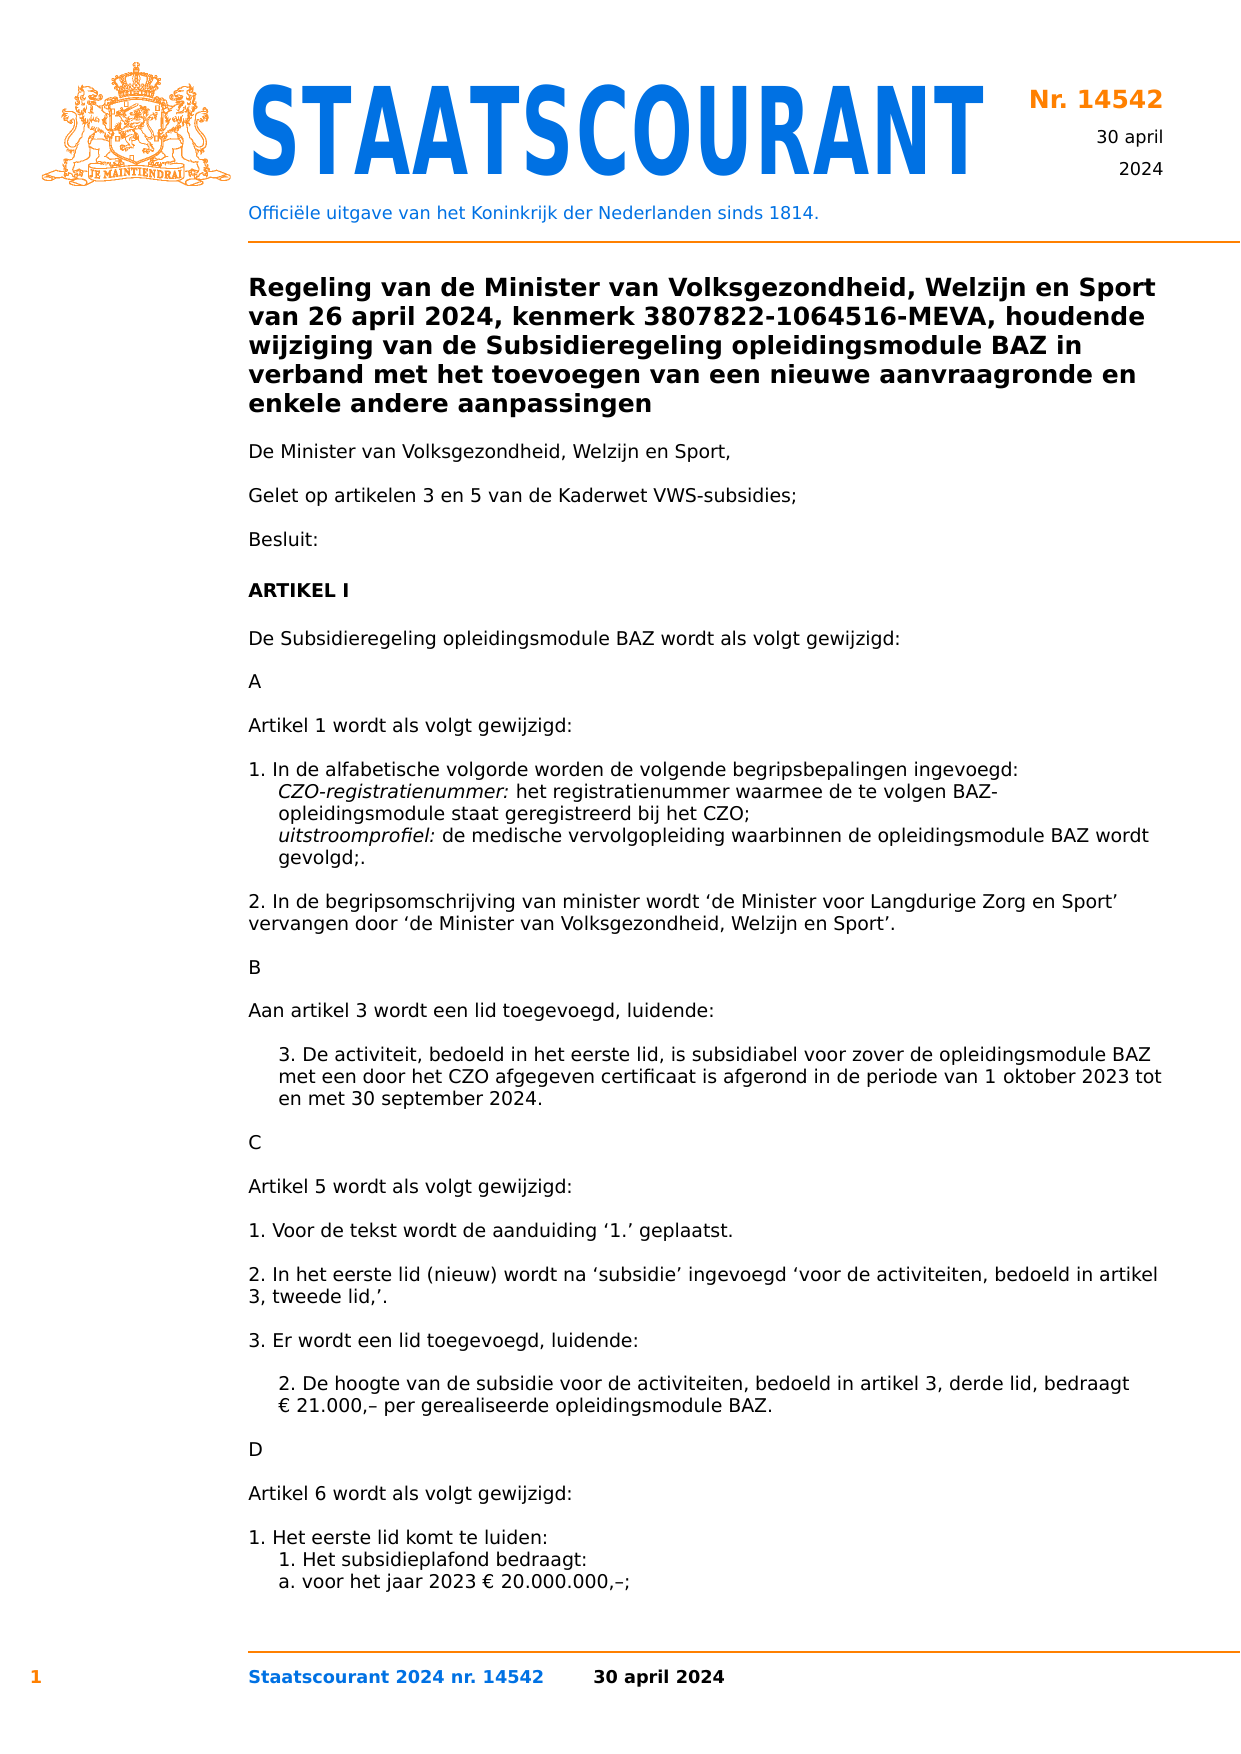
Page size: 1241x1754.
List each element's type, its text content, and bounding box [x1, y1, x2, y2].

text 1. Voor de tekst wordt de aanduiding ‘1.’ geplaatst. [248, 1220, 1163, 1242]
subtitle Regeling van de Minister van Volksgezondheid, Welzijn en Sport van 26 april 2024, kenmerk 3807822-1064516-MEVA, houdende wijziging van de Subsidieregeling opleidingsmodule BAZ in verband met het toevoegen van een nieuwe aanvraagronde en enkele andere aanpassingen [248, 273, 1163, 419]
text C [248, 1132, 1163, 1154]
text D [248, 1439, 1163, 1461]
text De Subsidieregeling opleidingsmodule BAZ wordt als volgt gewijzigd: [248, 627, 1163, 649]
table_cell 30 april [998, 121, 1240, 153]
text 1. Het eerste lid komt te luiden: [248, 1527, 1163, 1549]
text Aan artikel 3 wordt een lid toegevoegd, luidende: [248, 1000, 1163, 1022]
text A [248, 671, 1163, 693]
text CZO-registratienummer: het registratienummer waarmee de te volgen BAZ-opleidingsmodule staat geregistreerd bij het CZO; [278, 781, 1163, 825]
text 3. De activiteit, bedoeld in het eerste lid, is subsidiabel voor zover de opleidingsmodule BAZ met een door het CZO afgegeven certificaat is afgerond in de periode van 1 oktober 2023 tot en met 30 september 2024. [278, 1044, 1163, 1110]
text 3. Er wordt een lid toegevoegd, luidende: [248, 1329, 1163, 1351]
table_header [25, 62, 248, 241]
table_cell 2024 [998, 153, 1240, 203]
subtitle ARTIKEL I [248, 580, 1163, 602]
text 1. Het subsidieplafond bedraagt: [278, 1549, 1163, 1571]
text a. voor het jaar 2023 € 20.000.000,–; [278, 1571, 1163, 1593]
text Artikel 5 wordt als volgt gewijzigd: [248, 1176, 1163, 1198]
text 2. De hoogte van de subsidie voor de activiteiten, bedoeld in artikel 3, derde lid, bedraagt € 21.000,– per gerealiseerde opleidingsmodule BAZ. [278, 1373, 1163, 1417]
text Artikel 6 wordt als volgt gewijzigd: [248, 1483, 1163, 1505]
text Besluit: [248, 528, 1163, 550]
table_header Nr. 14542 [998, 62, 1240, 121]
text Gelet op artikelen 3 en 5 van de Kaderwet VWS-subsidies; [248, 484, 1163, 507]
text 2. In de begripsomschrijving van minister wordt ‘de Minister voor Langdurige Zorg en Sport’ vervangen door ‘de Minister van Volksgezondheid, Welzijn en Sport’. [248, 891, 1163, 935]
table_cell Officiële uitgave van het Koninkrijk der Nederlanden sinds 1814. [248, 203, 1240, 241]
text uitstroomprofiel: de medische vervolgopleiding waarbinnen de opleidingsmodule BAZ wordt gevolgd;. [278, 825, 1163, 869]
table_header STAATSCOURANT [248, 62, 998, 203]
text Artikel 1 wordt als volgt gewijzigd: [248, 715, 1163, 737]
text 1. In de alfabetische volgorde worden de volgende begripsbepalingen ingevoegd: [248, 759, 1163, 781]
text B [248, 957, 1163, 978]
picture [41, 62, 231, 186]
text De Minister van Volksgezondheid, Welzijn en Sport, [248, 441, 1163, 463]
text 2. In het eerste lid (nieuw) wordt na ‘subsidie’ ingevoegd ‘voor de activiteiten, bedoeld in artikel 3, tweede lid,’. [248, 1264, 1163, 1308]
